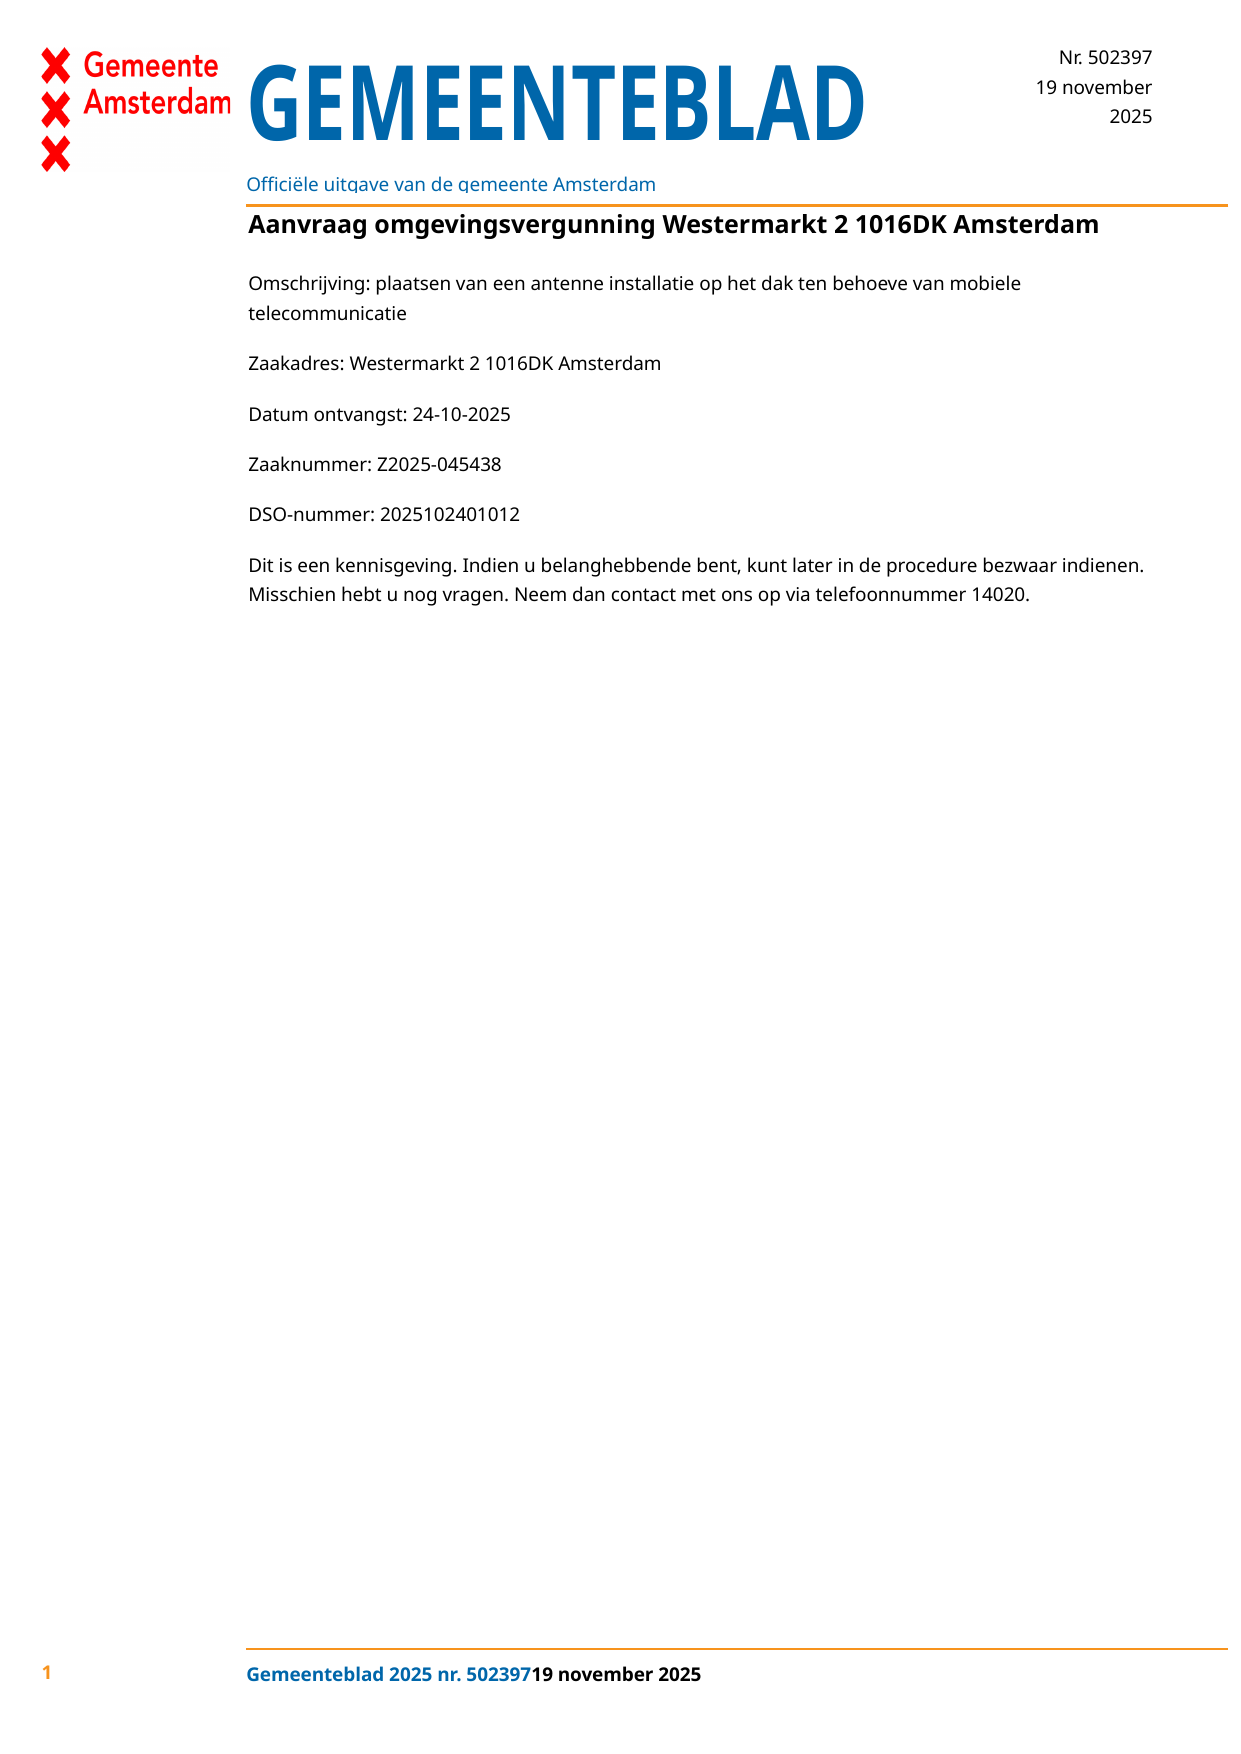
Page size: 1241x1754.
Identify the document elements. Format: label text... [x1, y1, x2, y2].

text Aanvraag omgevingsvergunning Westermarkt 2 1016DK Amsterdam [248, 207, 1152, 241]
text Dit is een kennisgeving. Indien u belanghebbende bent, kunt later in de procedure bezwaar indienen. Misschien hebt u nog vragen. Neem dan contact met ons op via telefoonnummer 14020. [248, 552, 1152, 607]
text Datum ontvangst: 24-10-2025 [248, 401, 1152, 426]
text Zaakadres: Westermarkt 2 1016DK Amsterdam [248, 350, 1152, 376]
picture [41, 47, 231, 172]
text Omschrijving: plaatsen van een antenne installatie op het dak ten behoeve van mobiele telecommunicatie [248, 270, 1152, 326]
text DSO-nummer: 2025102401012 [248, 502, 1152, 527]
text Zaaknummer: Z2025-045438 [248, 451, 1152, 477]
